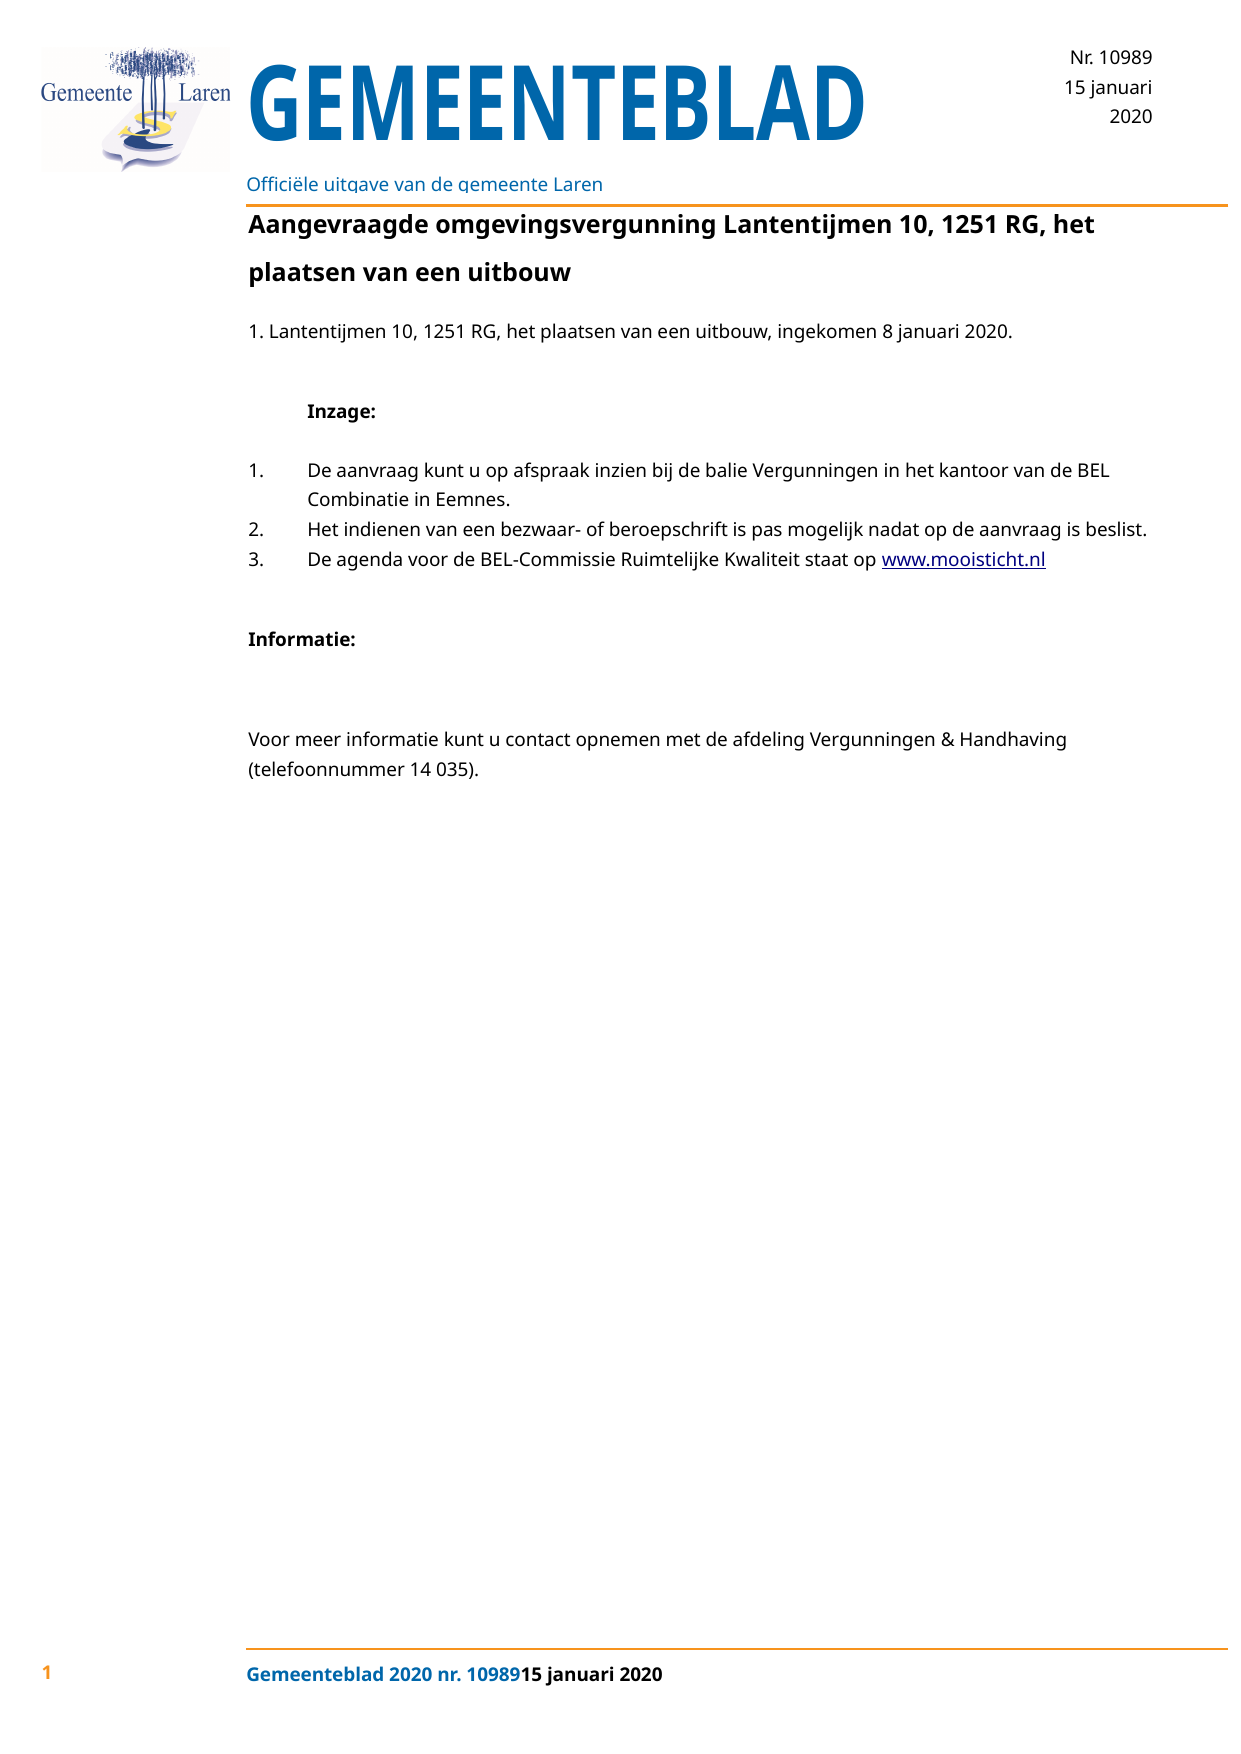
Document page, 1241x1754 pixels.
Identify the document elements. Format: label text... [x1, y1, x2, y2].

text Voor meer informatie kunt u contact opnemen met de afdeling Vergunningen & Handhaving (telefoonnummer 14 035). [248, 727, 1152, 782]
list Het indienen van een bezwaar- of beroepschrift is pas mogelijk nadat op de aanvraag is beslist. [248, 516, 1152, 542]
list Inzage: [248, 398, 1152, 424]
list De agenda voor de BEL-Commissie Ruimtelijke Kwaliteit staat op www.mooisticht.nl [248, 546, 1152, 572]
text Aangevraagde omgevingsvergunning Lantentijmen 10, 1251 RG, het plaatsen van een uitbouw [248, 207, 1152, 288]
list De aanvraag kunt u op afspraak inzien bij de balie Vergunningen in het kantoor van de BEL Combinatie in Eemnes. [248, 457, 1152, 512]
picture [41, 47, 231, 172]
text 1. Lantentijmen 10, 1251 RG, het plaatsen van een uitbouw, ingekomen 8 januari 2020. [248, 318, 1152, 344]
text Informatie: [248, 626, 1152, 652]
